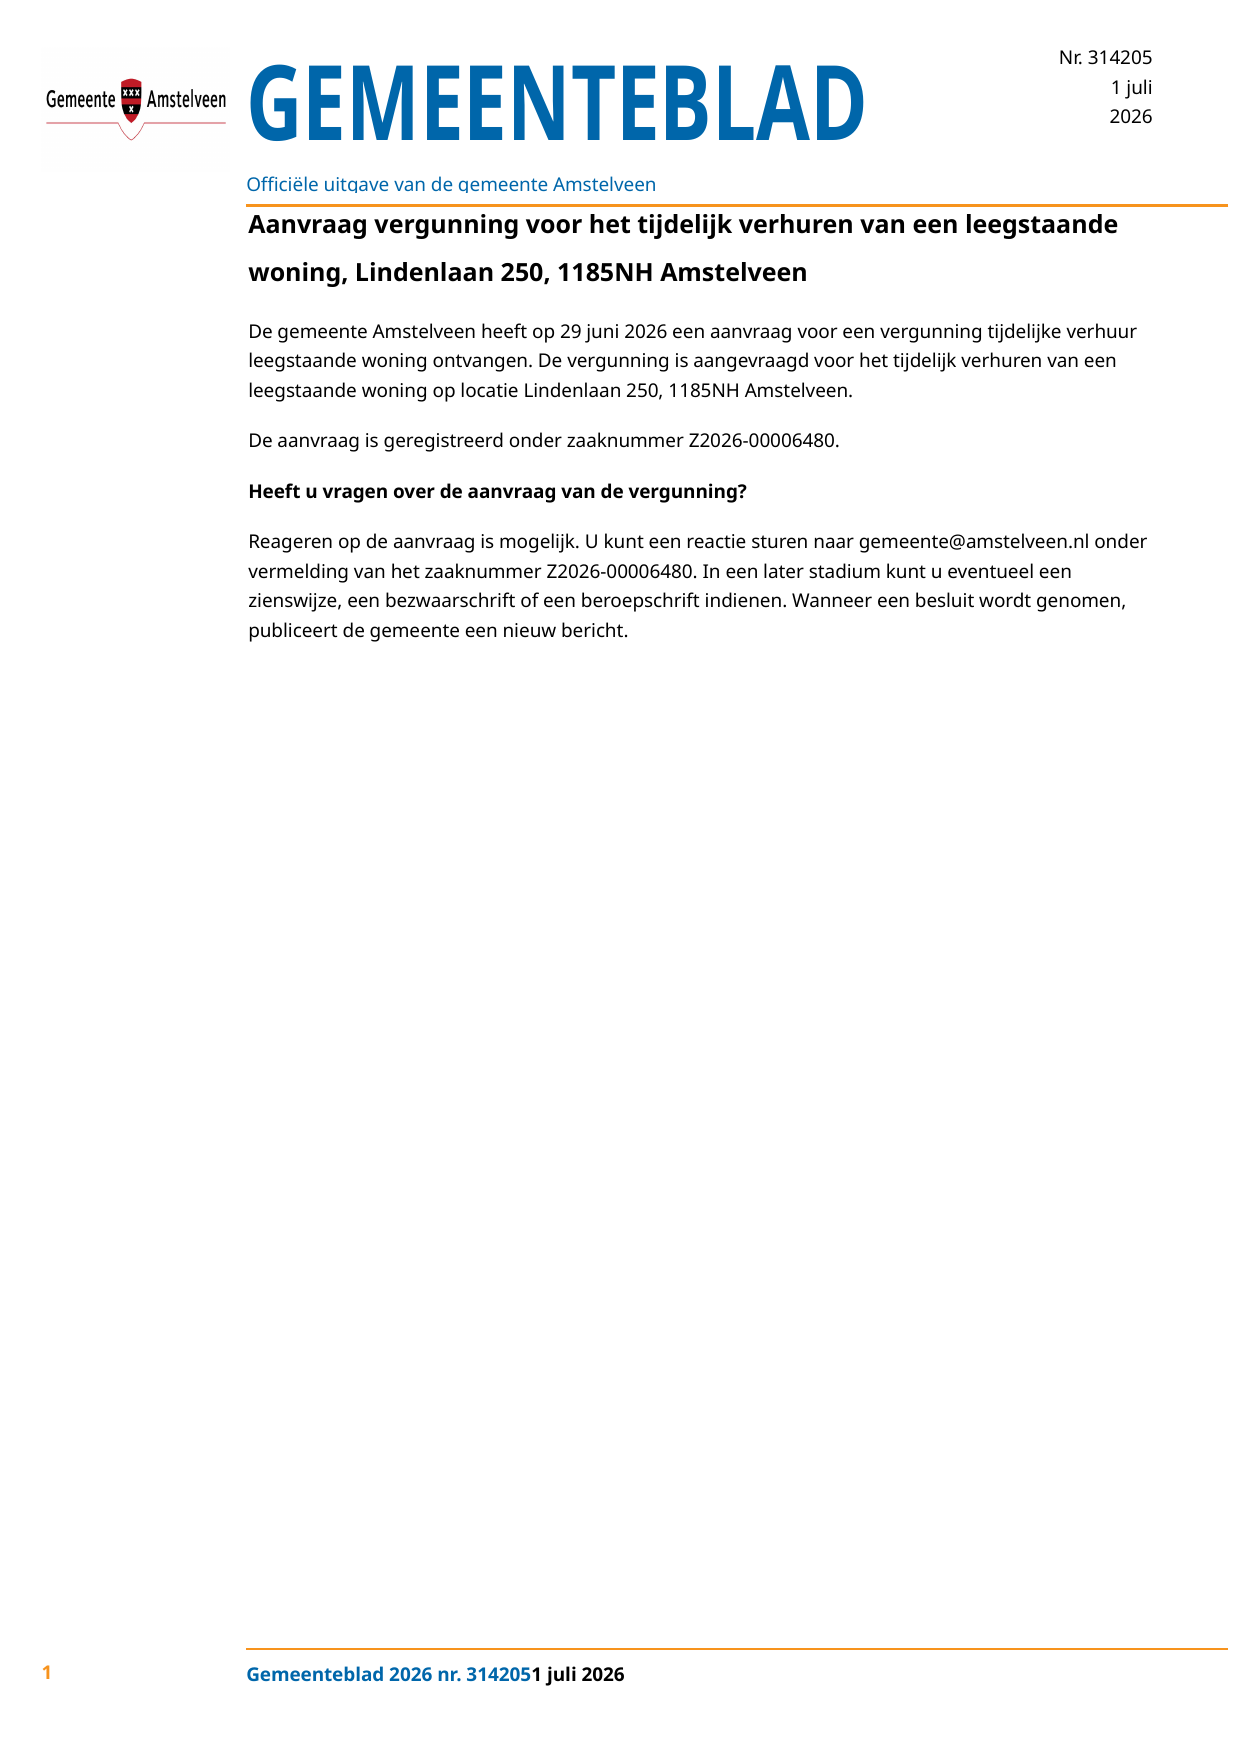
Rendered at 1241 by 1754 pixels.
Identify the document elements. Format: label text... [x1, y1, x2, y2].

text De gemeente Amstelveen heeft op 29 juni 2026 een aanvraag voor een vergunning tijdelijke verhuur leegstaande woning ontvangen. De vergunning is aangevraagd voor het tijdelijk verhuren van een leegstaande woning op locatie Lindenlaan 250, 1185NH Amstelveen. [248, 318, 1152, 403]
picture [41, 47, 231, 172]
text Heeft u vragen over de aanvraag van de vergunning? [248, 478, 1152, 504]
text De aanvraag is geregistreerd onder zaaknummer Z2026-00006480. [248, 427, 1152, 453]
text Aanvraag vergunning voor het tijdelijk verhuren van een leegstaande woning, Lindenlaan 250, 1185NH Amstelveen [248, 207, 1152, 288]
text Reageren op de aanvraag is mogelijk. U kunt een reactie sturen naar gemeente@amstelveen.nl onder vermelding van het zaaknummer Z2026-00006480. In een later stadium kunt u eventueel een zienswijze, een bezwaarschrift of een beroepschrift indienen. Wanneer een besluit wordt genomen, publiceert de gemeente een nieuw bericht. [248, 528, 1152, 643]
